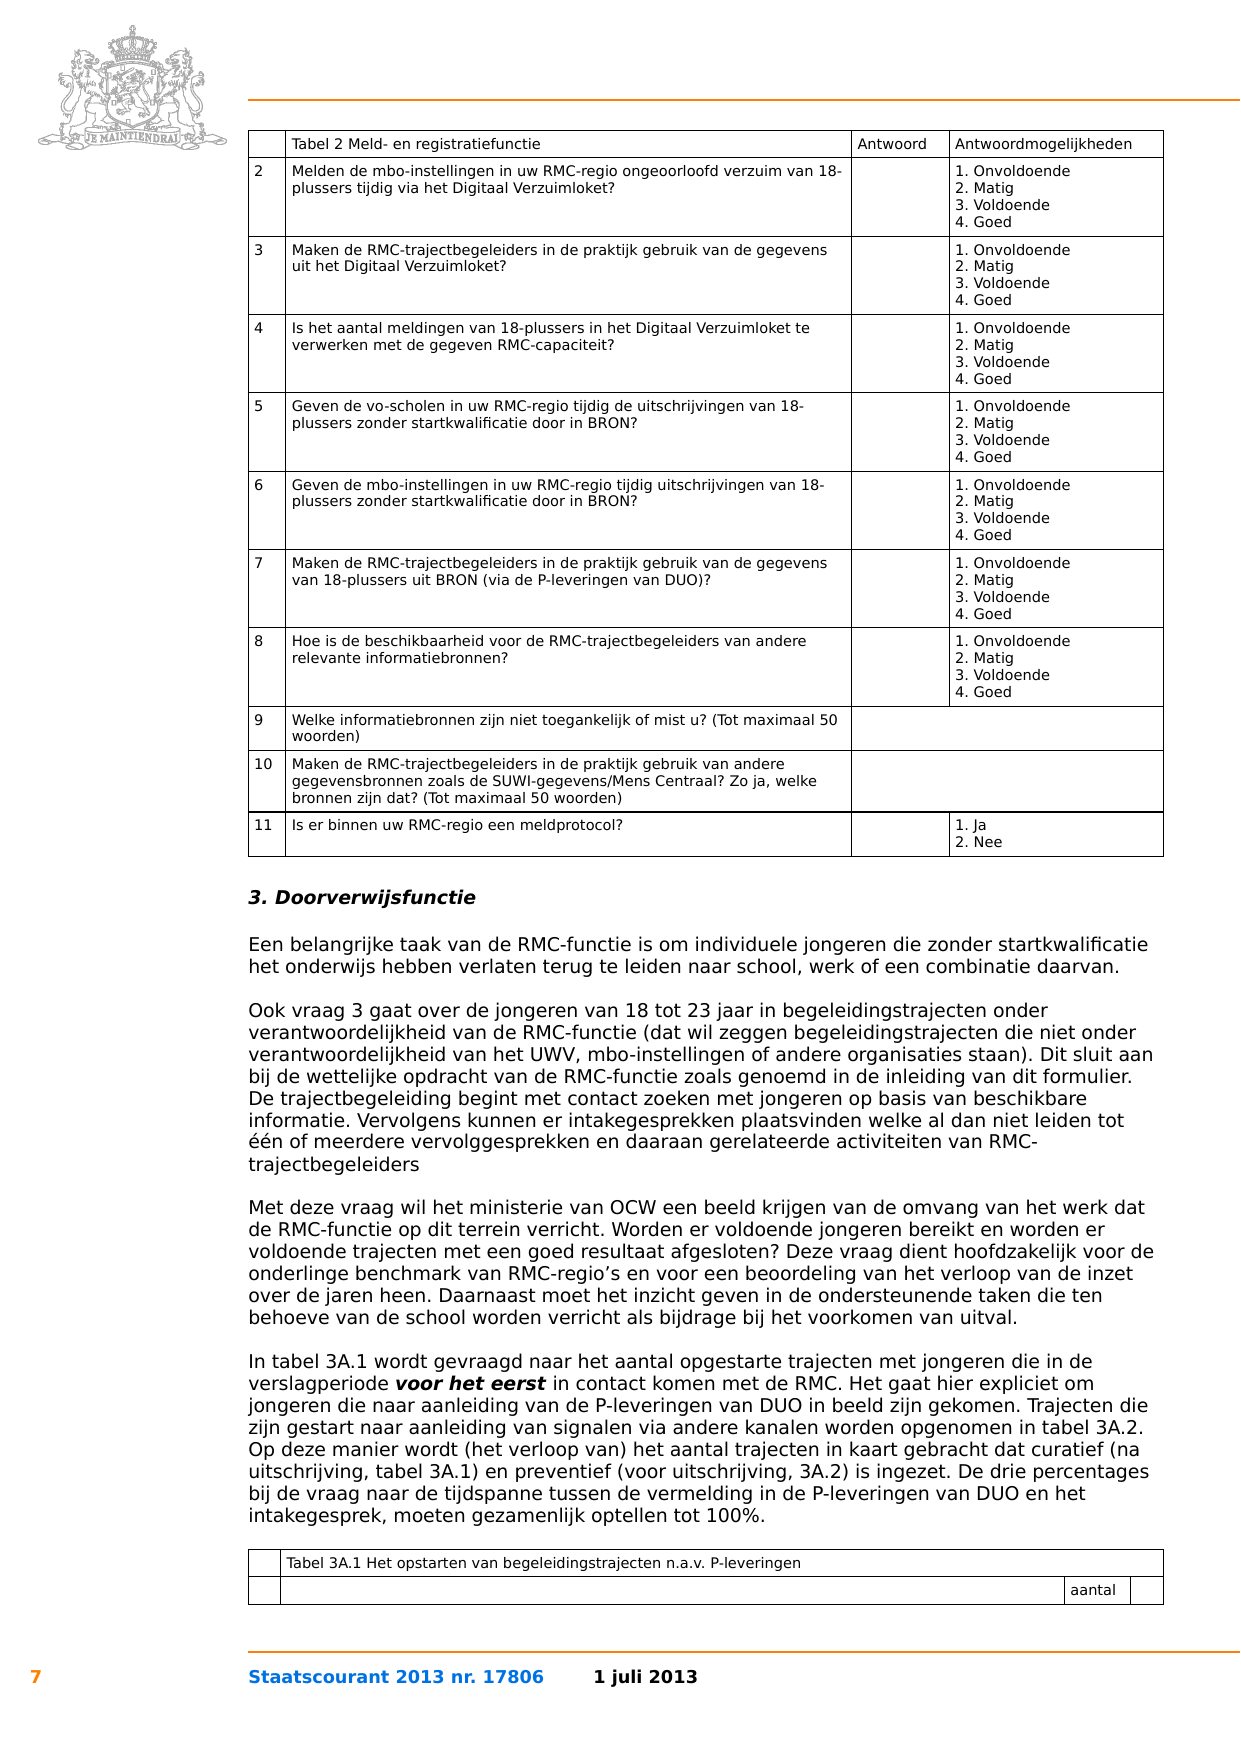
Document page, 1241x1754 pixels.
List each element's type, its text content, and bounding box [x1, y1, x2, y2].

table_cell 1. Onvoldoende 2. Matig 3. Voldoende 4. Goed [950, 315, 1163, 392]
table_header Tabel 3A.1 Het opstarten van begeleidingstrajecten n.a.v. P-leveringen [281, 1550, 1163, 1576]
table_cell 1. Onvoldoende 2. Matig 3. Voldoende 4. Goed [950, 158, 1163, 236]
table_cell [281, 1577, 1064, 1603]
table_cell Maken de RMC-trajectbegeleiders in de praktijk gebruik van de gegevens van 18-plussers uit BRON (via de P-leveringen van DUO)? [286, 550, 851, 627]
table_cell Welke informatiebronnen zijn niet toegankelijk of mist u? (Tot maximaal 50 woorden) [286, 707, 851, 750]
table_cell Is het aantal meldingen van 18-plussers in het Digitaal Verzuimloket te verwerken met de gegeven RMC-capaciteit? [286, 315, 851, 392]
table_cell [852, 393, 949, 471]
table_cell [249, 1577, 280, 1603]
table_cell 1. Onvoldoende 2. Matig 3. Voldoende 4. Goed [950, 472, 1163, 549]
table_cell [852, 813, 949, 856]
table_cell Hoe is de beschikbaarheid voor de RMC-trajectbegeleiders van andere relevante informatiebronnen? [286, 628, 851, 706]
table_cell [852, 550, 949, 627]
table_cell aantal [1065, 1577, 1130, 1603]
table_cell 2 [249, 158, 285, 236]
table_cell [852, 628, 949, 706]
table_cell 10 [249, 751, 285, 811]
table_cell [852, 472, 949, 549]
table_cell [852, 237, 949, 314]
table_cell 9 [249, 707, 285, 750]
text Een belangrijke taak van de RMC-functie is om individuele jongeren die zonder startkwalificatie het onderwijs hebben verlaten terug te leiden naar school, werk of een combinatie daarvan. [248, 934, 1163, 978]
table_cell Geven de mbo-instellingen in uw RMC-regio tijdig uitschrijvingen van 18-plussers zonder startkwalificatie door in BRON? [286, 472, 851, 549]
table_cell 7 [249, 550, 285, 627]
table_header Tabel 2 Meld- en registratiefunctie [286, 131, 851, 157]
table_cell [852, 158, 949, 236]
text In tabel 3A.1 wordt gevraagd naar het aantal opgestarte trajecten met jongeren die in de verslagperiode voor het eerst in contact komen met de RMC. Het gaat hier expliciet om jongeren die naar aanleiding van de P-leveringen van DUO in beeld zijn gekomen. Trajecten die zijn gestart naar aanleiding van signalen via andere kanalen worden opgenomen in tabel 3A.2. Op deze manier wordt (het verloop van) het aantal trajecten in kaart gebracht dat curatief (na uitschrijving, tabel 3A.1) en preventief (voor uitschrijving, 3A.2) is ingezet. De drie percentages bij de vraag naar de tijdspanne tussen de vermelding in de P-leveringen van DUO en het intakegesprek, moeten gezamenlijk optellen tot 100%. [248, 1351, 1163, 1527]
table_cell 1. Ja 2. Nee [950, 813, 1163, 856]
table_cell 1. Onvoldoende 2. Matig 3. Voldoende 4. Goed [950, 237, 1163, 314]
table_header [249, 131, 285, 157]
table_cell 1. Onvoldoende 2. Matig 3. Voldoende 4. Goed [950, 628, 1163, 706]
subtitle 3. Doorverwijsfunctie [248, 887, 1163, 909]
table_cell Geven de vo-scholen in uw RMC-regio tijdig de uitschrijvingen van 18-plussers zonder startkwalificatie door in BRON? [286, 393, 851, 471]
text Ook vraag 3 gaat over de jongeren van 18 tot 23 jaar in begeleidingstrajecten onder verantwoordelijkheid van de RMC-functie (dat wil zeggen begeleidingstrajecten die niet onder verantwoordelijkheid van het UWV, mbo-instellingen of andere organisaties staan). Dit sluit aan bij de wettelijke opdracht van de RMC-functie zoals genoemd in de inleiding van dit formulier. De trajectbegeleiding begint met contact zoeken met jongeren op basis van beschikbare informatie. Vervolgens kunnen er intakegesprekken plaatsvinden welke al dan niet leiden tot één of meerdere vervolggesprekken en daaraan gerelateerde activiteiten van RMC-trajectbegeleiders [248, 999, 1163, 1175]
text Met deze vraag wil het ministerie van OCW een beeld krijgen van de omvang van het werk dat de RMC-functie op dit terrein verricht. Worden er voldoende jongeren bereikt en worden er voldoende trajecten met een goed resultaat afgesloten? Deze vraag dient hoofdzakelijk voor de onderlinge benchmark van RMC-regio’s en voor een beoordeling van het verloop van de inzet over de jaren heen. Daarnaast moet het inzicht geven in de ondersteunende taken die ten behoeve van de school worden verricht als bijdrage bij het voorkomen van uitval. [248, 1197, 1163, 1329]
table_header Antwoord [852, 131, 949, 157]
table_cell Maken de RMC-trajectbegeleiders in de praktijk gebruik van andere gegevensbronnen zoals de SUWI-gegevens/Mens Centraal? Zo ja, welke bronnen zijn dat? (Tot maximaal 50 woorden) [286, 751, 851, 811]
table_cell 11 [249, 813, 285, 856]
table_header [249, 1550, 280, 1576]
table_cell [852, 751, 1163, 811]
table_cell 6 [249, 472, 285, 549]
table_header Antwoordmogelijkheden [950, 131, 1163, 157]
table_cell 3 [249, 237, 285, 314]
table_cell Maken de RMC-trajectbegeleiders in de praktijk gebruik van de gegevens uit het Digitaal Verzuimloket? [286, 237, 851, 314]
table_cell 4 [249, 315, 285, 392]
table_cell 5 [249, 393, 285, 471]
table_cell [852, 315, 949, 392]
picture [38, 25, 227, 150]
table_cell Is er binnen uw RMC-regio een meldprotocol? [286, 813, 851, 856]
table_cell 8 [249, 628, 285, 706]
table_cell [852, 707, 1163, 750]
table_cell 1. Onvoldoende 2. Matig 3. Voldoende 4. Goed [950, 393, 1163, 471]
table_cell 1. Onvoldoende 2. Matig 3. Voldoende 4. Goed [950, 550, 1163, 627]
table_cell Melden de mbo-instellingen in uw RMC-regio ongeoorloofd verzuim van 18-plussers tijdig via het Digitaal Verzuimloket? [286, 158, 851, 236]
table_cell [1131, 1577, 1163, 1603]
